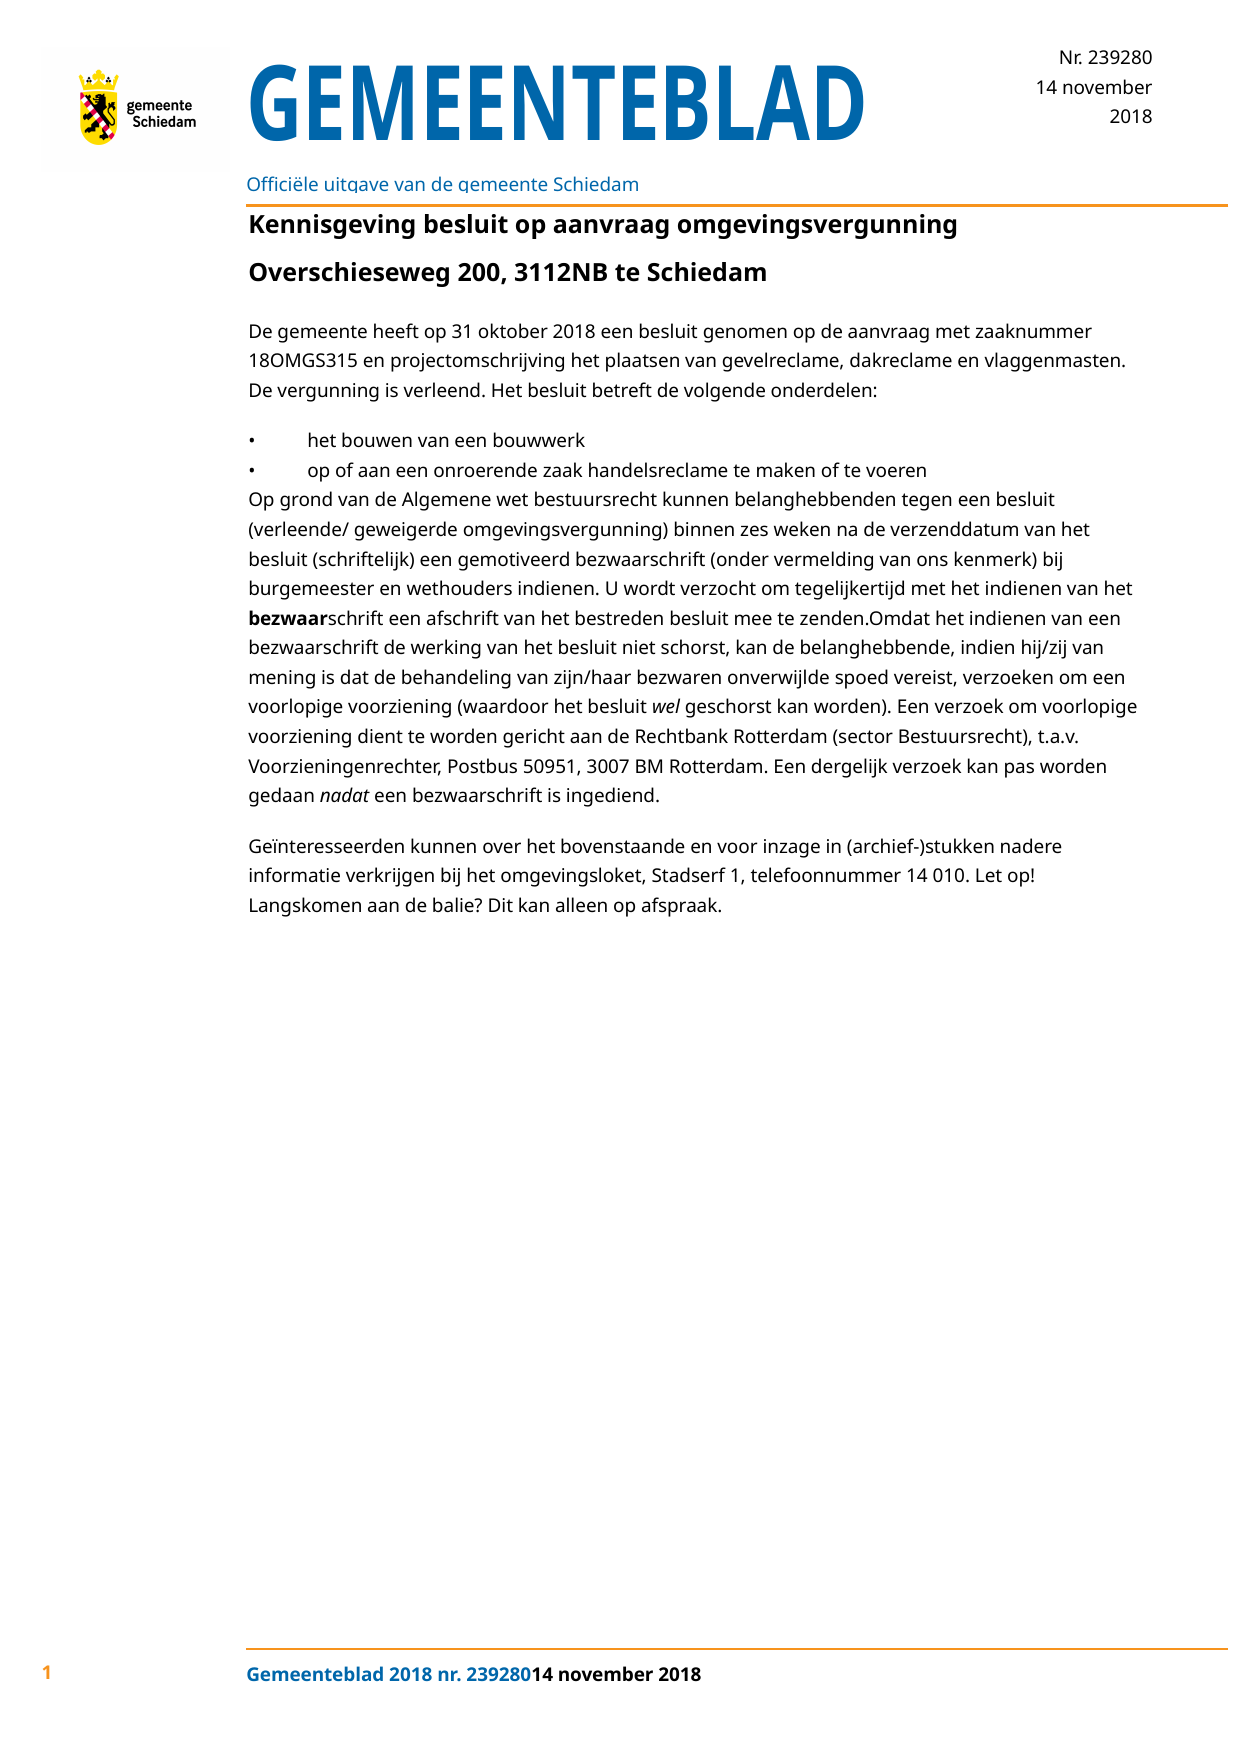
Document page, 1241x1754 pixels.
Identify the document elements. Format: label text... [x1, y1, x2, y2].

text De gemeente heeft op 31 oktober 2018 een besluit genomen op de aanvraag met zaaknummer 18OMGS315 en projectomschrijving het plaatsen van gevelreclame, dakreclame en vlaggenmasten. De vergunning is verleend. Het besluit betreft de volgende onderdelen: [248, 318, 1152, 403]
picture [41, 47, 231, 172]
text Op grond van de Algemene wet bestuursrecht kunnen belanghebbenden tegen een besluit (verleende/ geweigerde omgevingsvergunning) binnen zes weken na de verzenddatum van het besluit (schriftelijk) een gemotiveerd bezwaarschrift (onder vermelding van ons kenmerk) bij burgemeester en wethouders indienen. U wordt verzocht om tegelijkertijd met het indienen van het bezwaarschrift een afschrift van het bestreden besluit mee te zenden.Omdat het indienen van een bezwaarschrift de werking van het besluit niet schorst, kan de belanghebbende, indien hij/zij van mening is dat de behandeling van zijn/haar bezwaren onverwijlde spoed vereist, verzoeken om een voorlopige voorziening (waardoor het besluit wel geschorst kan worden). Een verzoek om voorlopige voorziening dient te worden gericht aan de Rechtbank Rotterdam (sector Bestuursrecht), t.a.v. Voorzieningenrechter, Postbus 50951, 3007 BM Rotterdam. Een dergelijk verzoek kan pas worden gedaan nadat een bezwaarschrift is ingediend. [248, 487, 1152, 808]
text Geïnteresseerden kunnen over het bovenstaande en voor inzage in (archief-)stukken nadere informatie verkrijgen bij het omgevingsloket, Stadserf 1, telefoonnummer 14 010. Let op! Langskomen aan de balie? Dit kan alleen op afspraak. [248, 833, 1152, 918]
list het bouwen van een bouwwerk [248, 427, 1152, 453]
list op of aan een onroerende zaak handelsreclame te maken of te voeren [248, 457, 1152, 483]
text Kennisgeving besluit op aanvraag omgevingsvergunning Overschieseweg 200, 3112NB te Schiedam [248, 207, 1152, 288]
